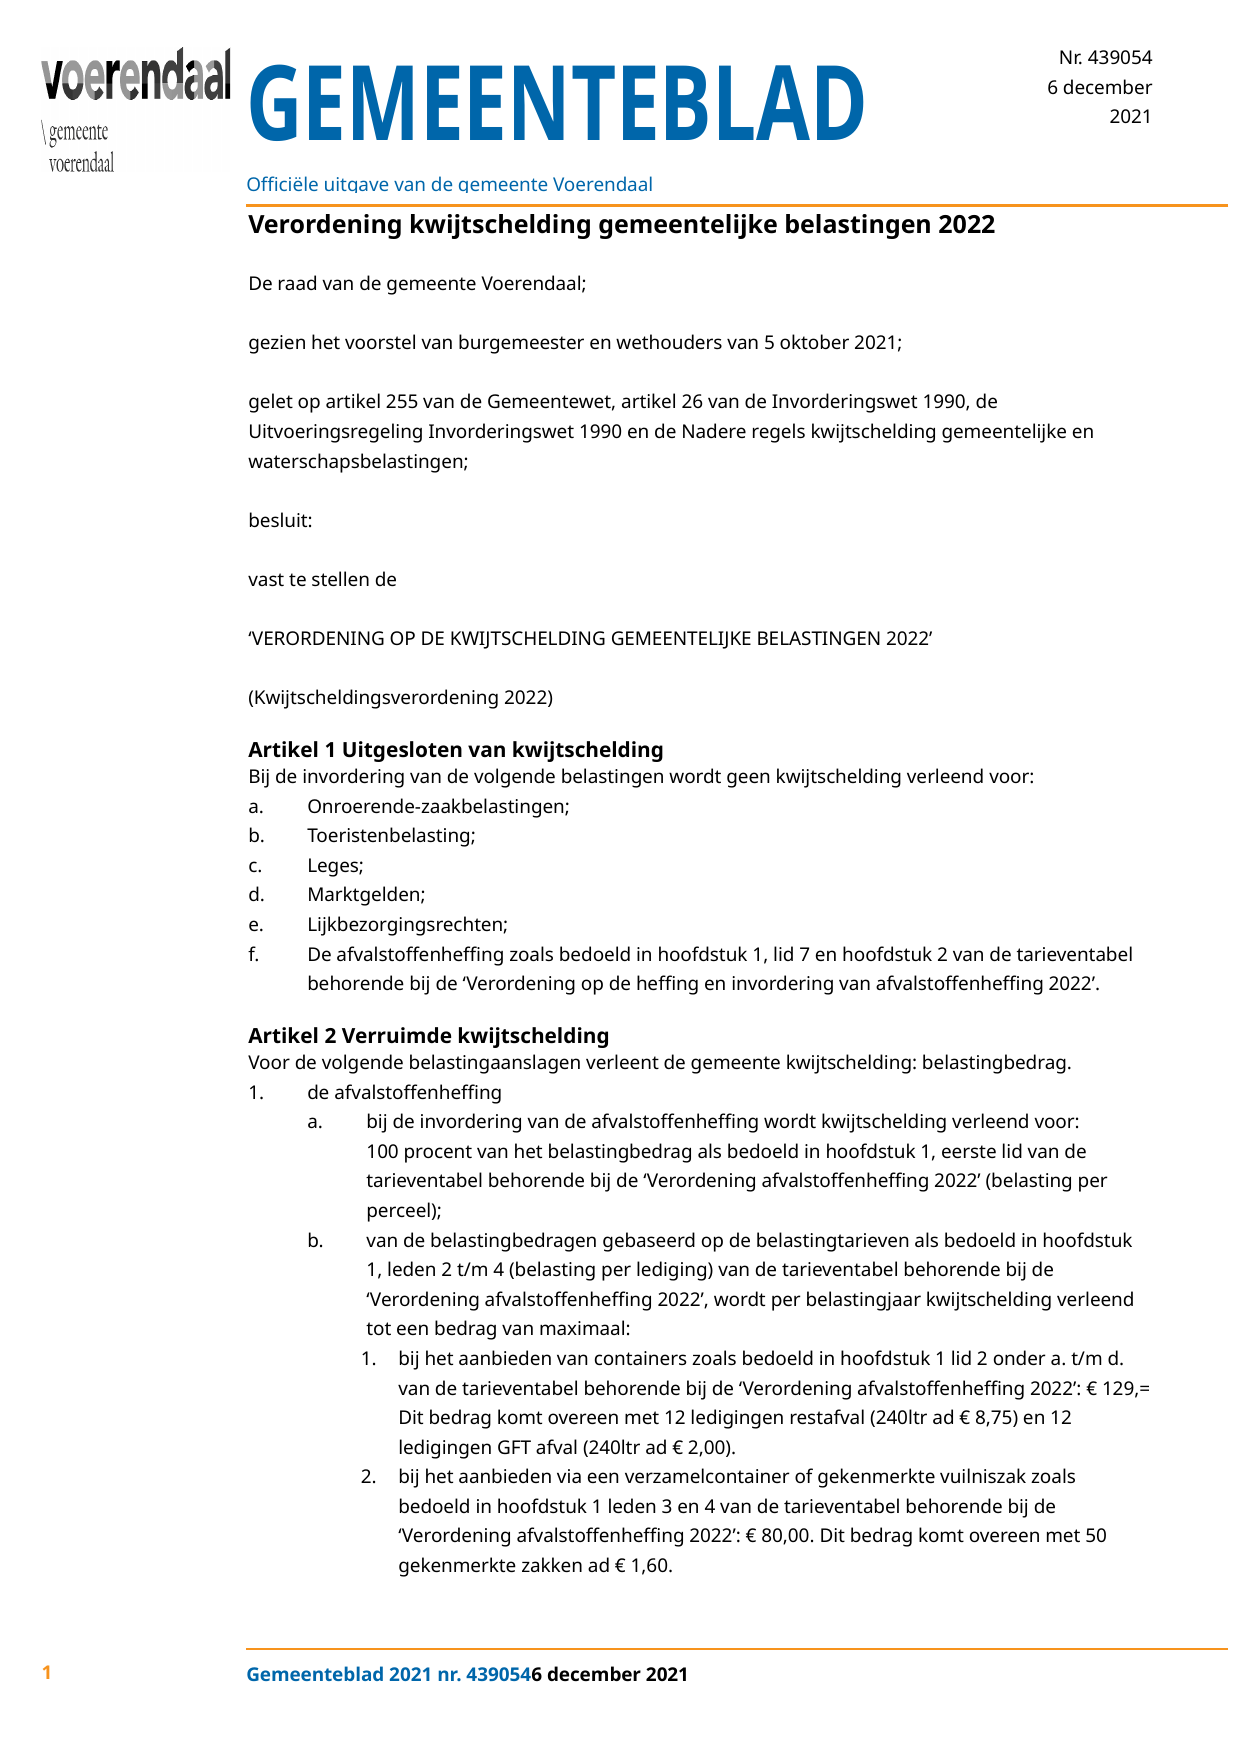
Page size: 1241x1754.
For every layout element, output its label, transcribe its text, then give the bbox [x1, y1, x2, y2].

text (Kwijtscheldingsverordening 2022) [248, 684, 1152, 710]
list bij het aanbieden via een verzamelcontainer of gekenmerkte vuilniszak zoals bedoeld in hoofdstuk 1 leden 3 en 4 van de tarieventabel behorende bij de ‘Verordening afvalstoffenheffing 2022’: € 80,00. Dit bedrag komt overeen met 50 gekenmerkte zakken ad € 1,60. [361, 1463, 1152, 1578]
text Artikel 2 Verruimde kwijtschelding [248, 1021, 1152, 1049]
text Voor de volgende belastingaanslagen verleent de gemeente kwijtschelding: belastingbedrag. [248, 1049, 1152, 1075]
text besluit: [248, 507, 1152, 533]
text Bij de invordering van de volgende belastingen wordt geen kwijtschelding verleend voor: [248, 763, 1152, 789]
text ‘VERORDENING OP DE KWIJTSCHELDING GEMEENTELIJKE BELASTINGEN 2022’ [248, 625, 1152, 651]
list Toeristenbelasting; [248, 822, 1152, 848]
picture [41, 47, 231, 172]
text Verordening kwijtschelding gemeentelijke belastingen 2022 [248, 207, 1152, 241]
text Artikel 1 Uitgesloten van kwijtschelding [248, 735, 1152, 763]
list Marktgelden; [248, 882, 1152, 907]
text vast te stellen de [248, 566, 1152, 592]
text gezien het voorstel van burgemeester en wethouders van 5 oktober 2021; [248, 329, 1152, 355]
text De raad van de gemeente Voerendaal; [248, 270, 1152, 296]
list de afvalstoffenheffing [248, 1079, 1152, 1104]
list van de belastingbedragen gebaseerd op de belastingtarieven als bedoeld in hoofdstuk 1, leden 2 t/m 4 (belasting per lediging) van de tarieventabel behorende bij de ‘Verordening afvalstoffenheffing 2022’, wordt per belastingjaar kwijtschelding verleend tot een bedrag van maximaal: [307, 1227, 1152, 1341]
list bij het aanbieden van containers zoals bedoeld in hoofdstuk 1 lid 2 onder a. t/m d. van de tarieventabel behorende bij de ‘Verordening afvalstoffenheffing 2022’: € 129,= Dit bedrag komt overeen met 12 ledigingen restafval (240ltr ad € 8,75) en 12 ledigingen GFT afval (240ltr ad € 2,00). [361, 1345, 1152, 1459]
list Lijkbezorgingsrechten; [248, 911, 1152, 937]
list De afvalstoffenheffing zoals bedoeld in hoofdstuk 1, lid 7 en hoofdstuk 2 van de tarieventabel behorende bij de ‘Verordening op de heffing en invordering van afvalstoffenheffing 2022’. [248, 941, 1152, 996]
list Onroerende-zaakbelastingen; [248, 793, 1152, 819]
text gelet op artikel 255 van de Gemeentewet, artikel 26 van de Invorderingswet 1990, de Uitvoeringsregeling Invorderingswet 1990 en de Nadere regels kwijtschelding gemeentelijke en waterschapsbelastingen; [248, 389, 1152, 473]
list 100 procent van het belastingbedrag als bedoeld in hoofdstuk 1, eerste lid van de tarieventabel behorende bij de ‘Verordening afvalstoffenheffing 2022’ (belasting per perceel); [307, 1138, 1152, 1223]
list Leges; [248, 852, 1152, 878]
list bij de invordering van de afvalstoffenheffing wordt kwijtschelding verleend voor: [307, 1108, 1152, 1134]
